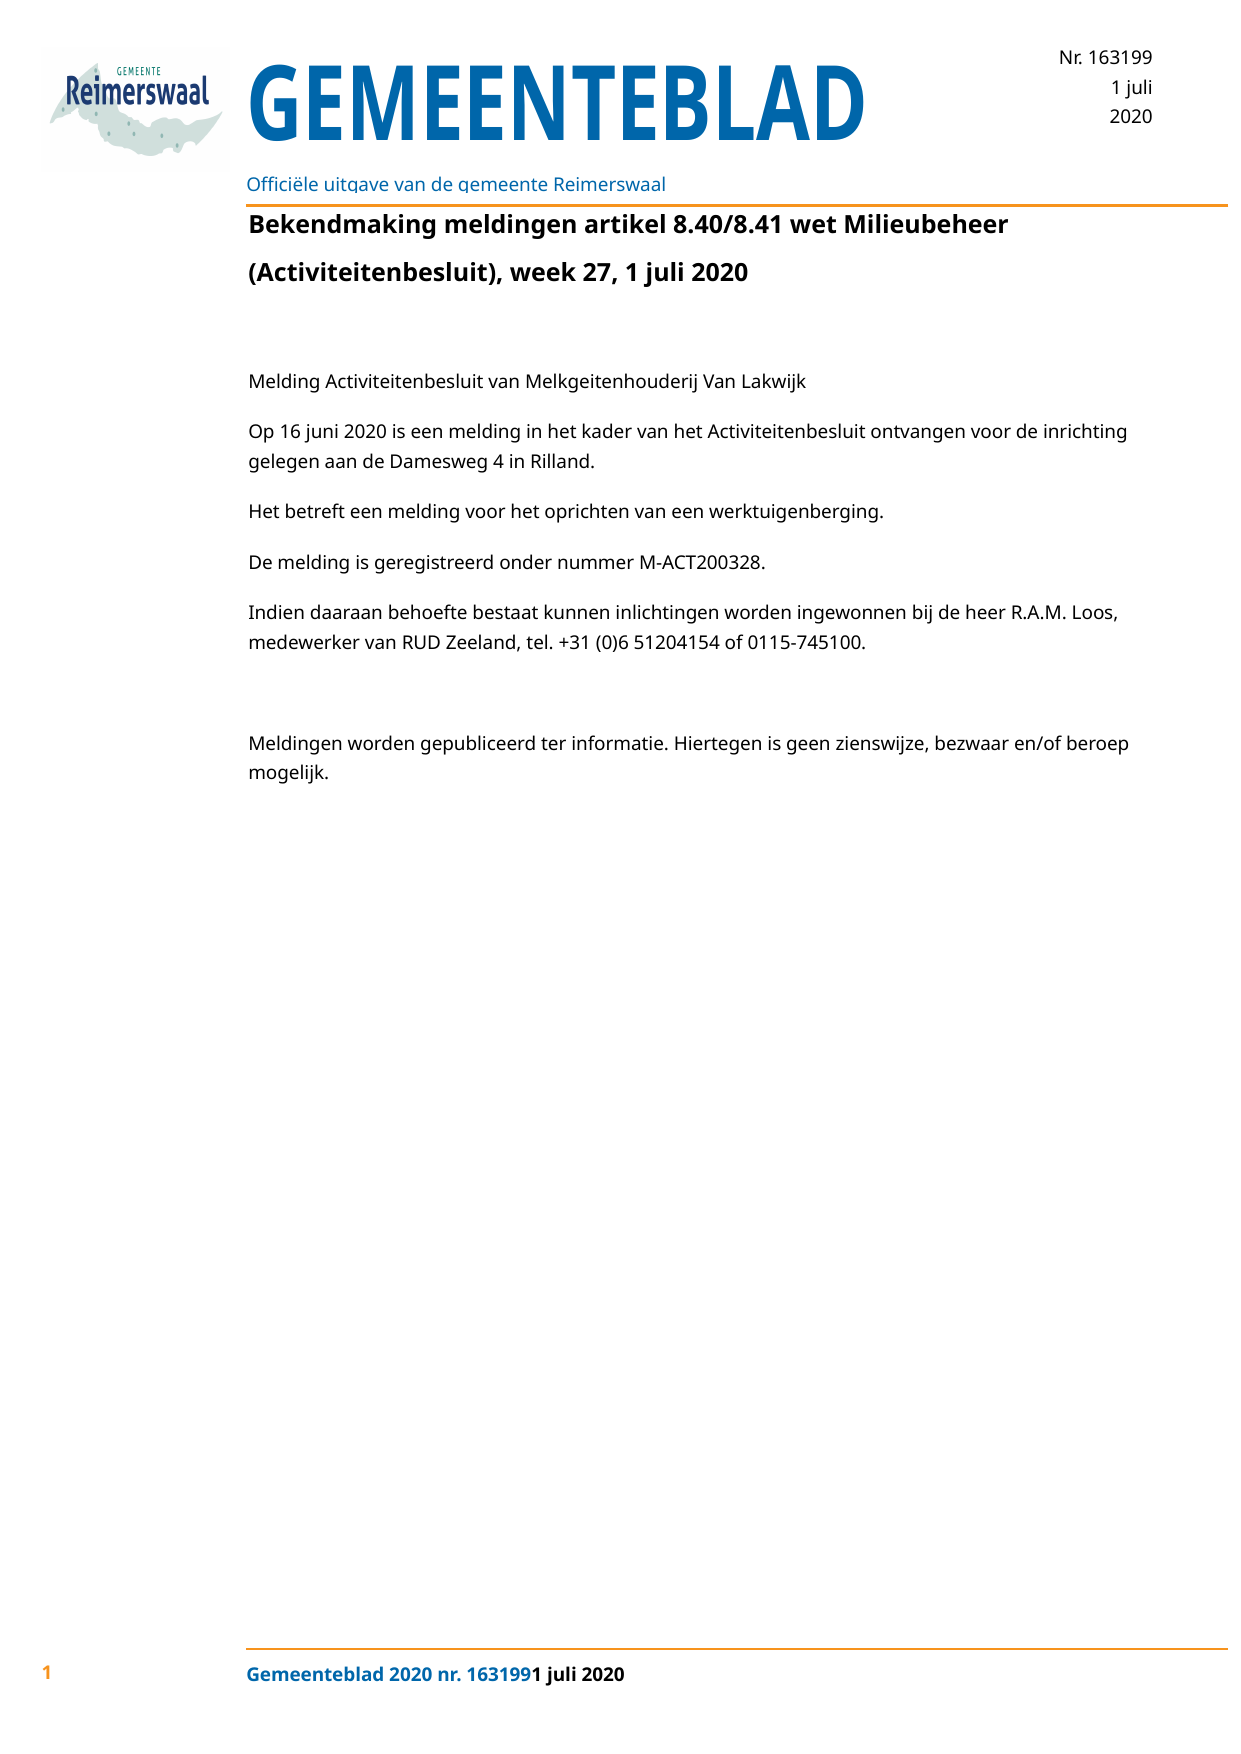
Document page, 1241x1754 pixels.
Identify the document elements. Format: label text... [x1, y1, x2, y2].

text Melding Activiteitenbesluit van Melkgeitenhouderij Van Lakwijk [248, 368, 1152, 394]
text Bekendmaking meldingen artikel 8.40/8.41 wet Milieubeheer (Activiteitenbesluit), week 27, 1 juli 2020 [248, 207, 1152, 288]
text Meldingen worden gepubliceerd ter informatie. Hiertegen is geen zienswijze, bezwaar en/of beroep mogelijk. [248, 730, 1152, 785]
text Het betreft een melding voor het oprichten van een werktuigenberging. [248, 499, 1152, 524]
text Op 16 juni 2020 is een melding in het kader van het Activiteitenbesluit ontvangen voor de inrichting gelegen aan de Damesweg 4 in Rilland. [248, 419, 1152, 474]
picture [41, 47, 231, 172]
text De melding is geregistreerd onder nummer M-ACT200328. [248, 549, 1152, 575]
text Indien daaraan behoefte bestaat kunnen inlichtingen worden ingewonnen bij de heer R.A.M. Loos, medewerker van RUD Zeeland, tel. +31 (0)6 51204154 of 0115-745100. [248, 599, 1152, 655]
